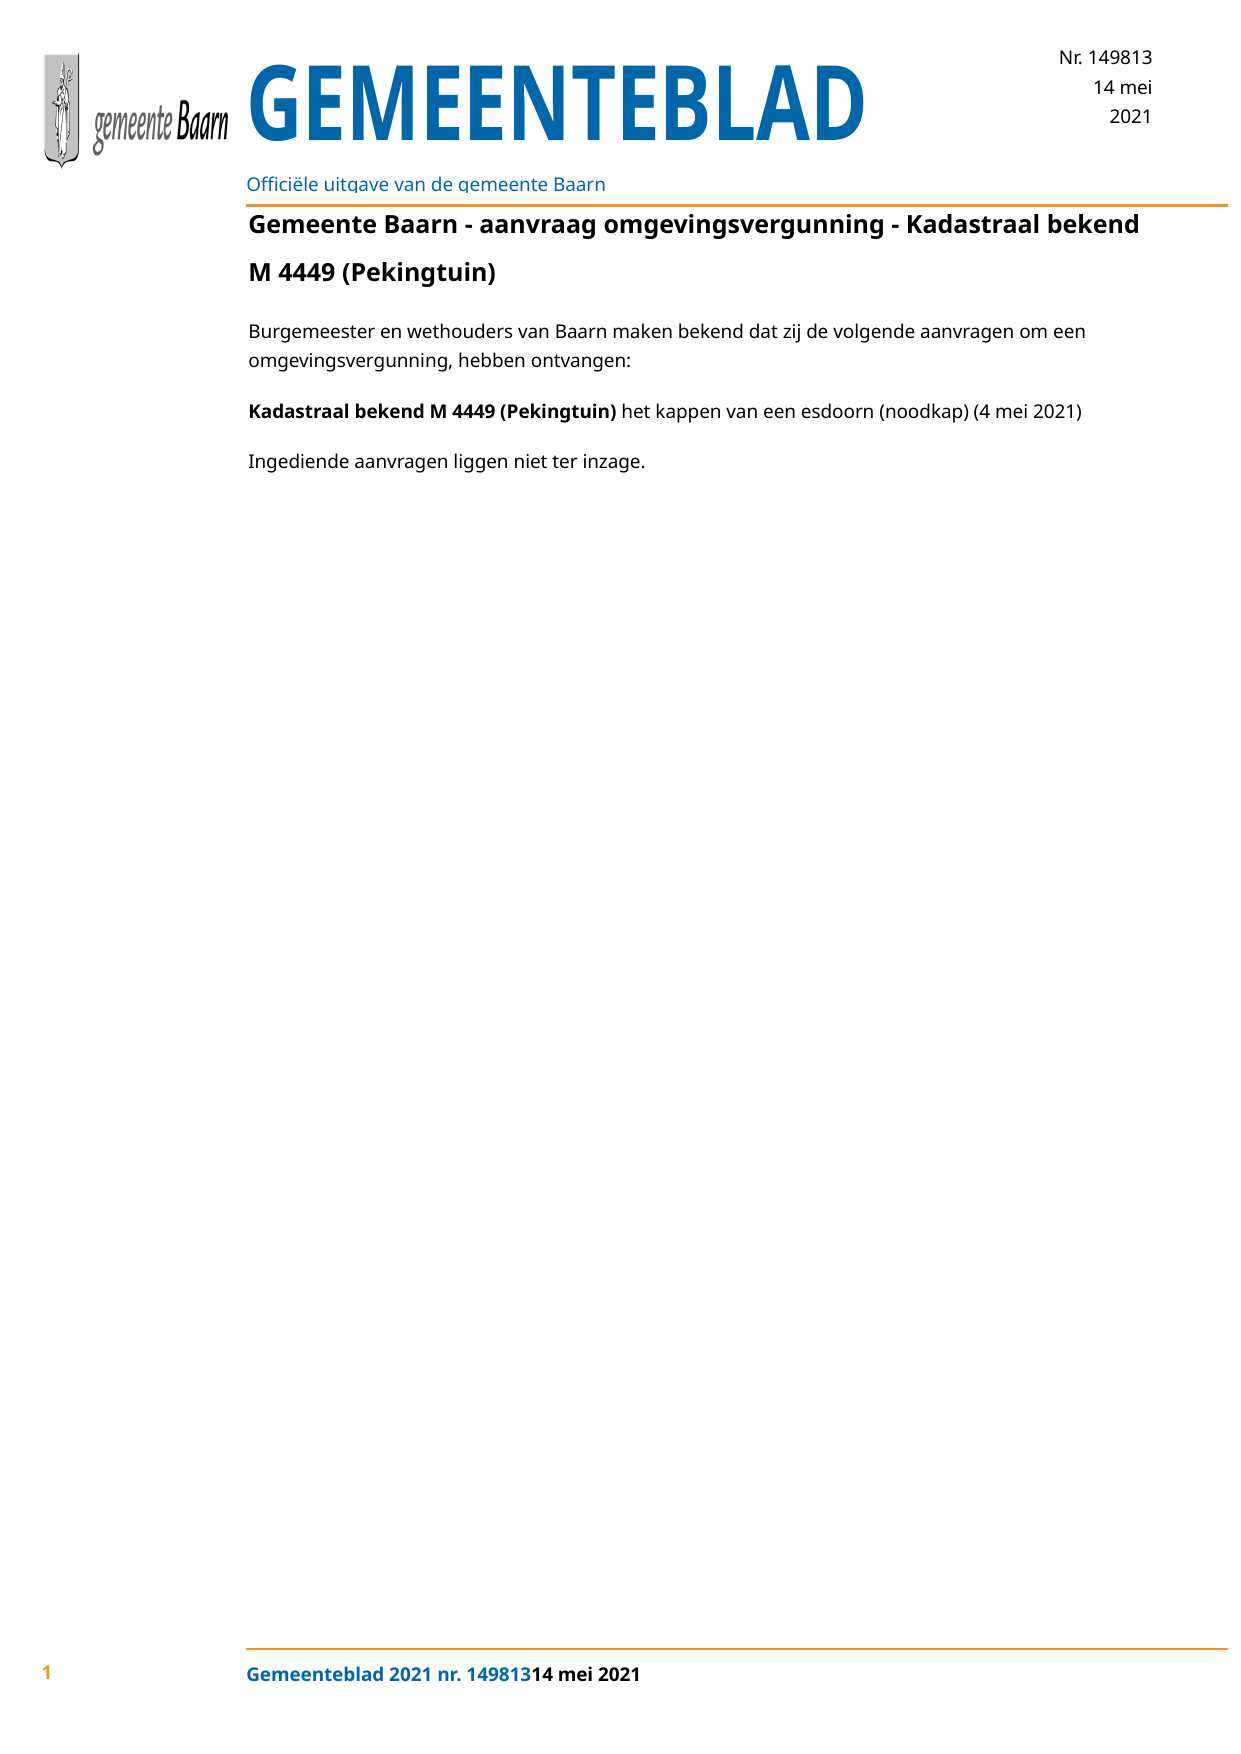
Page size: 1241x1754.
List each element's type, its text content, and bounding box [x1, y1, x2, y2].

text Kadastraal bekend M 4449 (Pekingtuin) het kappen van een esdoorn (noodkap) (4 mei 2021) [248, 398, 1152, 424]
picture [41, 47, 231, 172]
text Gemeente Baarn - aanvraag omgevingsvergunning - Kadastraal bekend M 4449 (Pekingtuin) [248, 207, 1152, 288]
text Burgemeester en wethouders van Baarn maken bekend dat zij de volgende aanvragen om een omgevingsvergunning, hebben ontvangen: [248, 318, 1152, 373]
text Ingediende aanvragen liggen niet ter inzage. [248, 448, 1152, 474]
